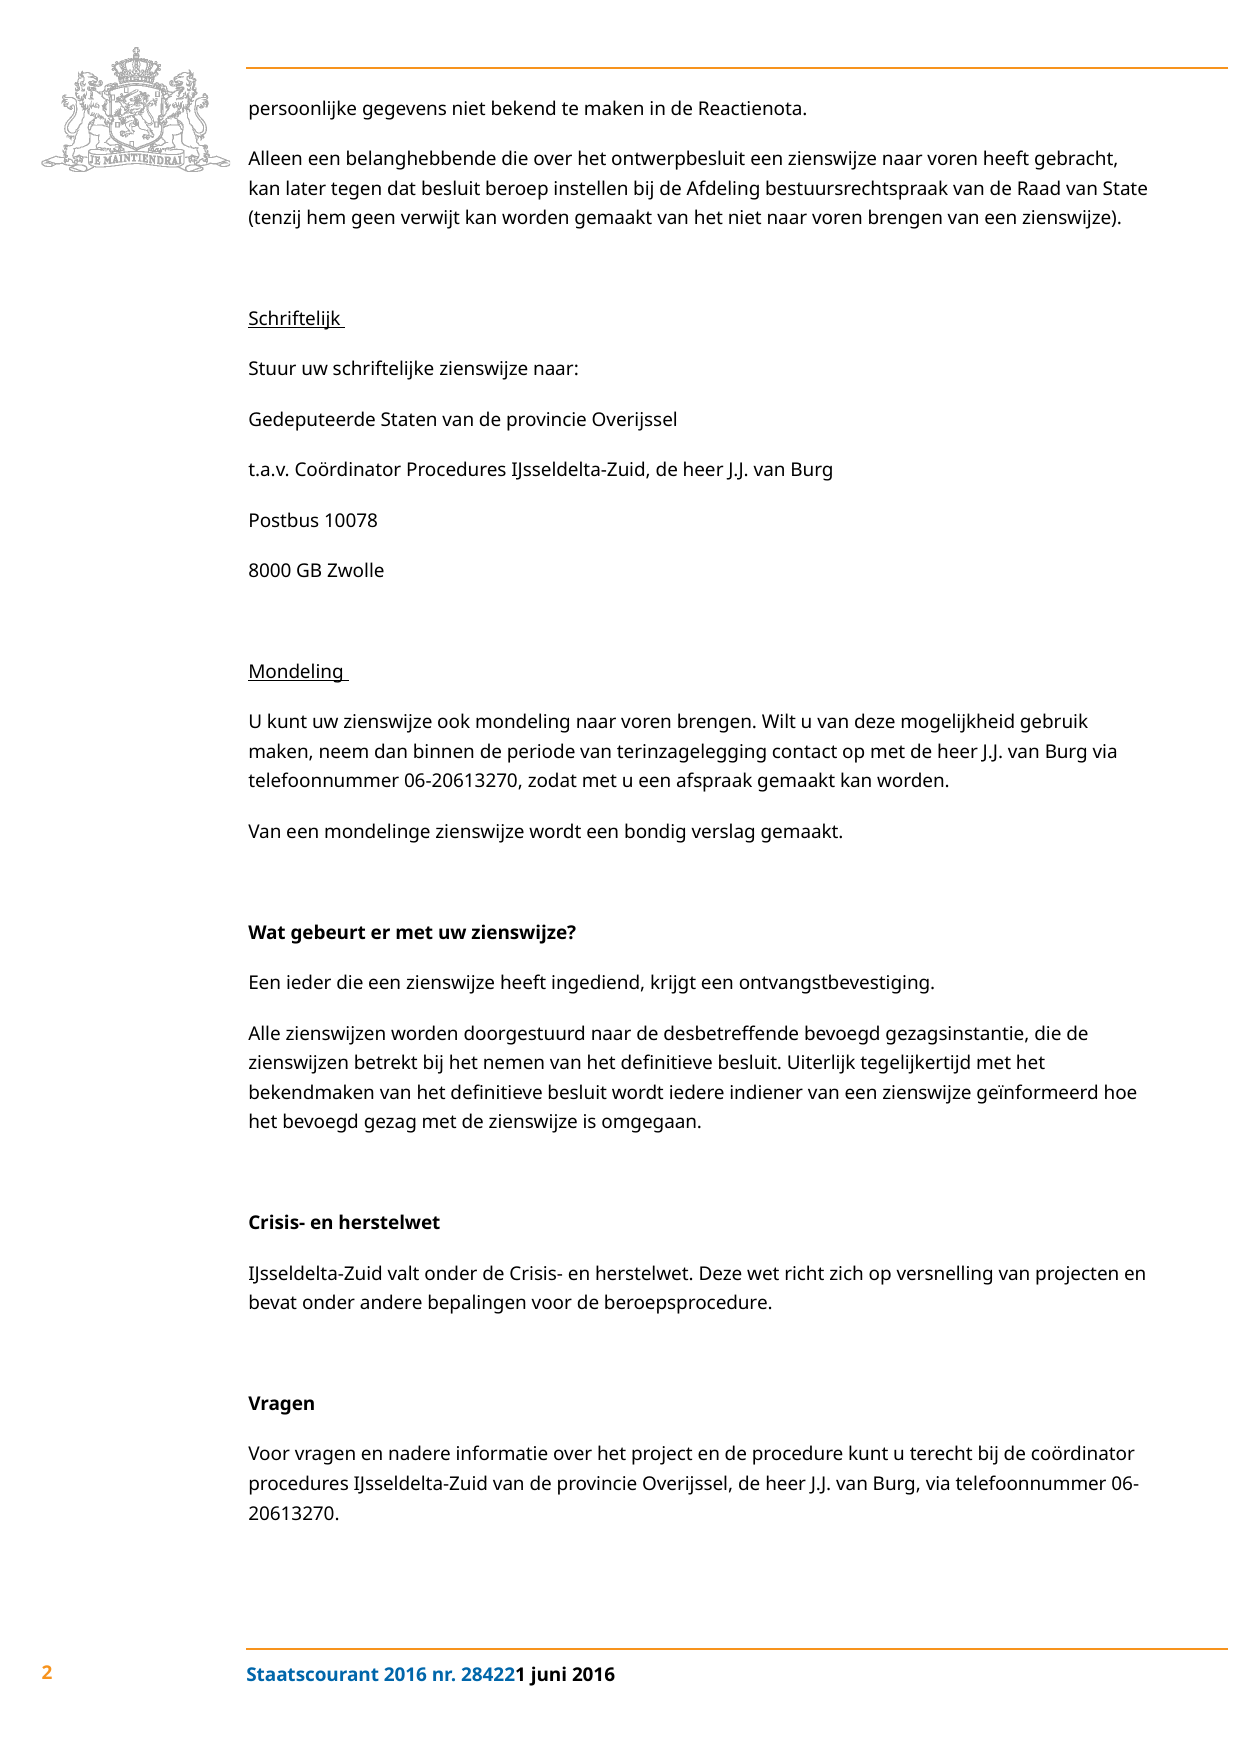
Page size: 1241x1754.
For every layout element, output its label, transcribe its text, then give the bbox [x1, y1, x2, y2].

text 8000 GB Zwolle [248, 557, 1152, 583]
text persoonlijke gegevens niet bekend te maken in de Reactienota. [248, 95, 1152, 121]
picture [41, 47, 231, 172]
text U kunt uw zienswijze ook mondeling naar voren brengen. Wilt u van deze mogelijkheid gebruik maken, neem dan binnen de periode van terinzagelegging contact op met de heer J.J. van Burg via telefoonnummer 06-20613270, zodat met u een afspraak gemaakt kan worden. [248, 708, 1152, 793]
text Voor vragen en nadere informatie over het project en de procedure kunt u terecht bij de coördinator procedures IJsseldelta-Zuid van de provincie Overijssel, de heer J.J. van Burg, via telefoonnummer 06-20613270. [248, 1441, 1152, 1526]
text Schriftelijk [248, 305, 1152, 331]
text Crisis- en herstelwet [248, 1209, 1152, 1235]
text Alleen een belanghebbende die over het ontwerpbesluit een zienswijze naar voren heeft gebracht, kan later tegen dat besluit beroep instellen bij de Afdeling bestuursrechtspraak van de Raad van State (tenzij hem geen verwijt kan worden gemaakt van het niet naar voren brengen van een zienswijze). [248, 145, 1152, 230]
text t.a.v. Coördinator Procedures IJsseldelta-Zuid, de heer J.J. van Burg [248, 456, 1152, 482]
text Stuur uw schriftelijke zienswijze naar: [248, 356, 1152, 381]
text Wat gebeurt er met uw zienswijze? [248, 919, 1152, 945]
text Van een mondelinge zienswijze wordt een bondig verslag gemaakt. [248, 818, 1152, 844]
text Een ieder die een zienswijze heeft ingediend, krijgt een ontvangstbevestiging. [248, 969, 1152, 995]
text IJsseldelta-Zuid valt onder de Crisis- en herstelwet. Deze wet richt zich op versnelling van projecten en bevat onder andere bepalingen voor de beroepsprocedure. [248, 1260, 1152, 1315]
text Alle zienswijzen worden doorgestuurd naar de desbetreffende bevoegd gezagsinstantie, die de zienswijzen betrekt bij het nemen van het definitieve besluit. Uiterlijk tegelijkertijd met het bekendmaken van het definitieve besluit wordt iedere indiener van een zienswijze geïnformeerd hoe het bevoegd gezag met de zienswijze is omgegaan. [248, 1020, 1152, 1134]
text Gedeputeerde Staten van de provincie Overijssel [248, 406, 1152, 432]
text Mondeling [248, 658, 1152, 684]
text Vragen [248, 1390, 1152, 1416]
text Postbus 10078 [248, 507, 1152, 533]
